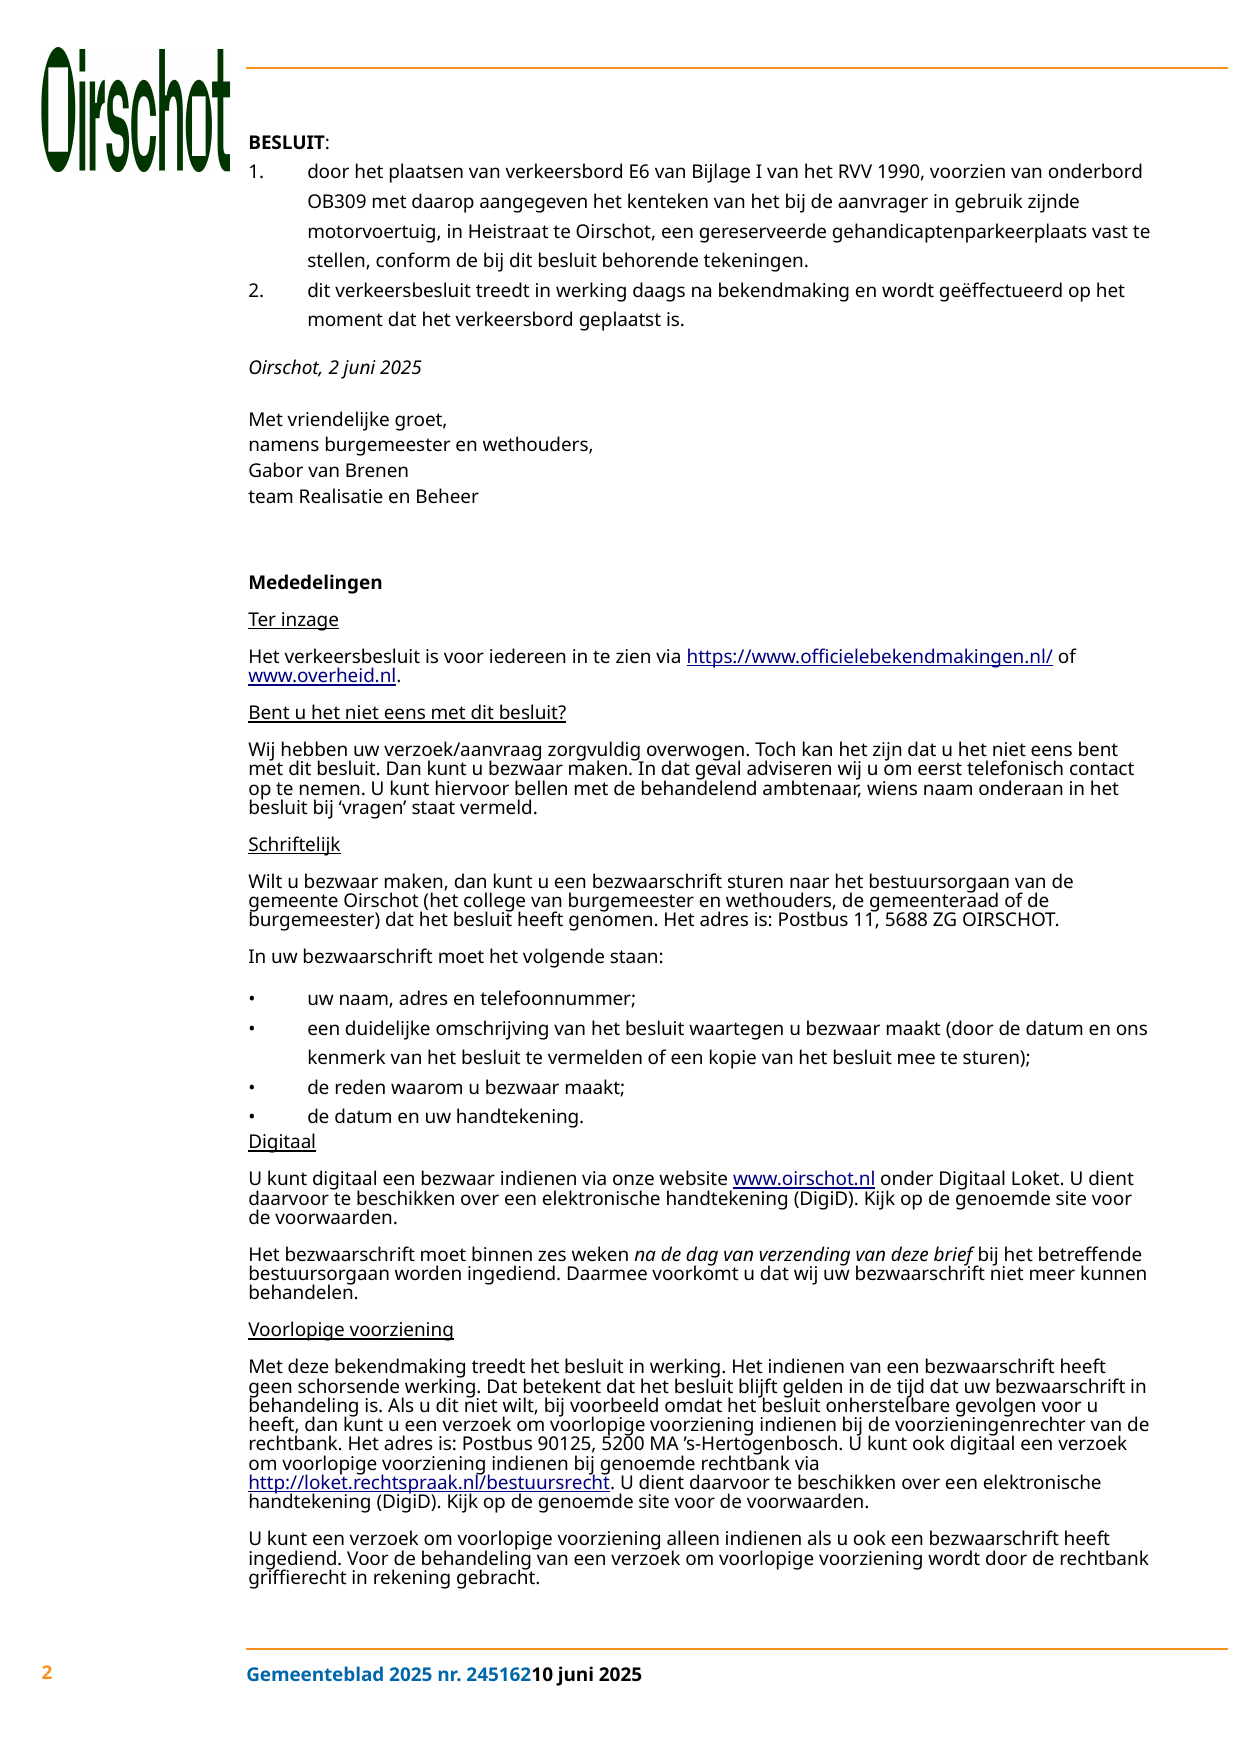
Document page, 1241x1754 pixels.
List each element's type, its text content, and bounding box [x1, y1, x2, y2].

text Met vriendelijke groet, [248, 406, 1152, 432]
text namens burgemeester en wethouders, [248, 432, 1152, 457]
text U kunt digitaal een bezwaar indienen via onze website www.oirschot.nl onder Digitaal Loket. U dient daarvoor te beschikken over een elektronische handtekening (DigiD). Kijk op de genoemde site voor de voorwaarden. [248, 1170, 1152, 1228]
list door het plaatsen van verkeersbord E6 van Bijlage I van het RVV 1990, voorzien van onderbord OB309 met daarop aangegeven het kenteken van het bij de aanvrager in gebruik zijnde motorvoertuig, in Heistraat te Oirschot, een gereserveerde gehandicaptenparkeerplaats vast te stellen, conform de bij dit besluit behorende tekeningen. [248, 159, 1152, 273]
text Mededelingen [248, 574, 1152, 593]
text Het bezwaarschrift moet binnen zes weken na de dag van verzending van deze brief bij het betreffende bestuursorgaan worden ingediend. Daarmee voorkomt u dat wij uw bezwaarschrift niet meer kunnen behandelen. [248, 1246, 1152, 1304]
list een duidelijke omschrijving van het besluit waartegen u bezwaar maakt (door de datum en ons kenmerk van het besluit te vermelden of een kopie van het besluit mee te sturen); [248, 1015, 1152, 1070]
list de datum en uw handtekening. [248, 1104, 1152, 1129]
text Wij hebben uw verzoek/aanvraag zorgvuldig overwogen. Toch kan het zijn dat u het niet eens bent met dit besluit. Dan kunt u bezwaar maken. In dat geval adviseren wij u om eerst telefonisch contact op te nemen. U kunt hiervoor bellen met de behandelend ambtenaar, wiens naam onderaan in het besluit bij ‘vragen’ staat vermeld. [248, 741, 1152, 818]
text Gabor van Brenen [248, 457, 1152, 483]
text Ter inzage [248, 611, 1152, 630]
text BESLUIT: [248, 129, 1152, 155]
picture [41, 47, 231, 172]
text Digitaal [248, 1133, 1152, 1153]
text team Realisatie en Beheer [248, 483, 1152, 509]
text Het verkeersbesluit is voor iedereen in te zien via https://www.officielebekendmakingen.nl/ of www.overheid.nl. [248, 648, 1152, 686]
list de reden waarom u bezwaar maakt; [248, 1074, 1152, 1100]
text Wilt u bezwaar maken, dan kunt u een bezwaarschrift sturen naar het bestuursorgaan van de gemeente Oirschot (het college van burgemeester en wethouders, de gemeenteraad of de burgemeester) dat het besluit heeft genomen. Het adres is: Postbus 11, 5688 ZG OIRSCHOT. [248, 873, 1152, 931]
text Met deze bekendmaking treedt het besluit in werking. Het indienen van een bezwaarschrift heeft geen schorsende werking. Dat betekent dat het besluit blijft gelden in de tijd dat uw bezwaarschrift in behandeling is. Als u dit niet wilt, bij voorbeeld omdat het besluit onherstelbare gevolgen voor u heeft, dan kunt u een verzoek om voorlopige voorziening indienen bij de voorzieningenrechter van de rechtbank. Het adres is: Postbus 90125, 5200 MA ’s-Hertogenbosch. U kunt ook digitaal een verzoek om voorlopige voorziening indienen bij genoemde rechtbank via http://loket.rechtspraak.nl/bestuursrecht. U dient daarvoor te beschikken over een elektronische handtekening (DigiD). Kijk op de genoemde site voor de voorwaarden. [248, 1358, 1152, 1512]
text Schriftelijk [248, 836, 1152, 855]
text In uw bezwaarschrift moet het volgende staan: [248, 948, 1152, 968]
list dit verkeersbesluit treedt in werking daags na bekendmaking en wordt geëffectueerd op het moment dat het verkeersbord geplaatst is. [248, 277, 1152, 332]
text Oirschot, 2 juni 2025 [248, 354, 1152, 380]
text U kunt een verzoek om voorlopige voorziening alleen indienen als u ook een bezwaarschrift heeft ingediend. Voor de behandeling van een verzoek om voorlopige voorziening wordt door de rechtbank griffierecht in rekening gebracht. [248, 1530, 1152, 1588]
list uw naam, adres en telefoonnummer; [248, 985, 1152, 1011]
text Bent u het niet eens met dit besluit? [248, 704, 1152, 723]
text Voorlopige voorziening [248, 1321, 1152, 1341]
